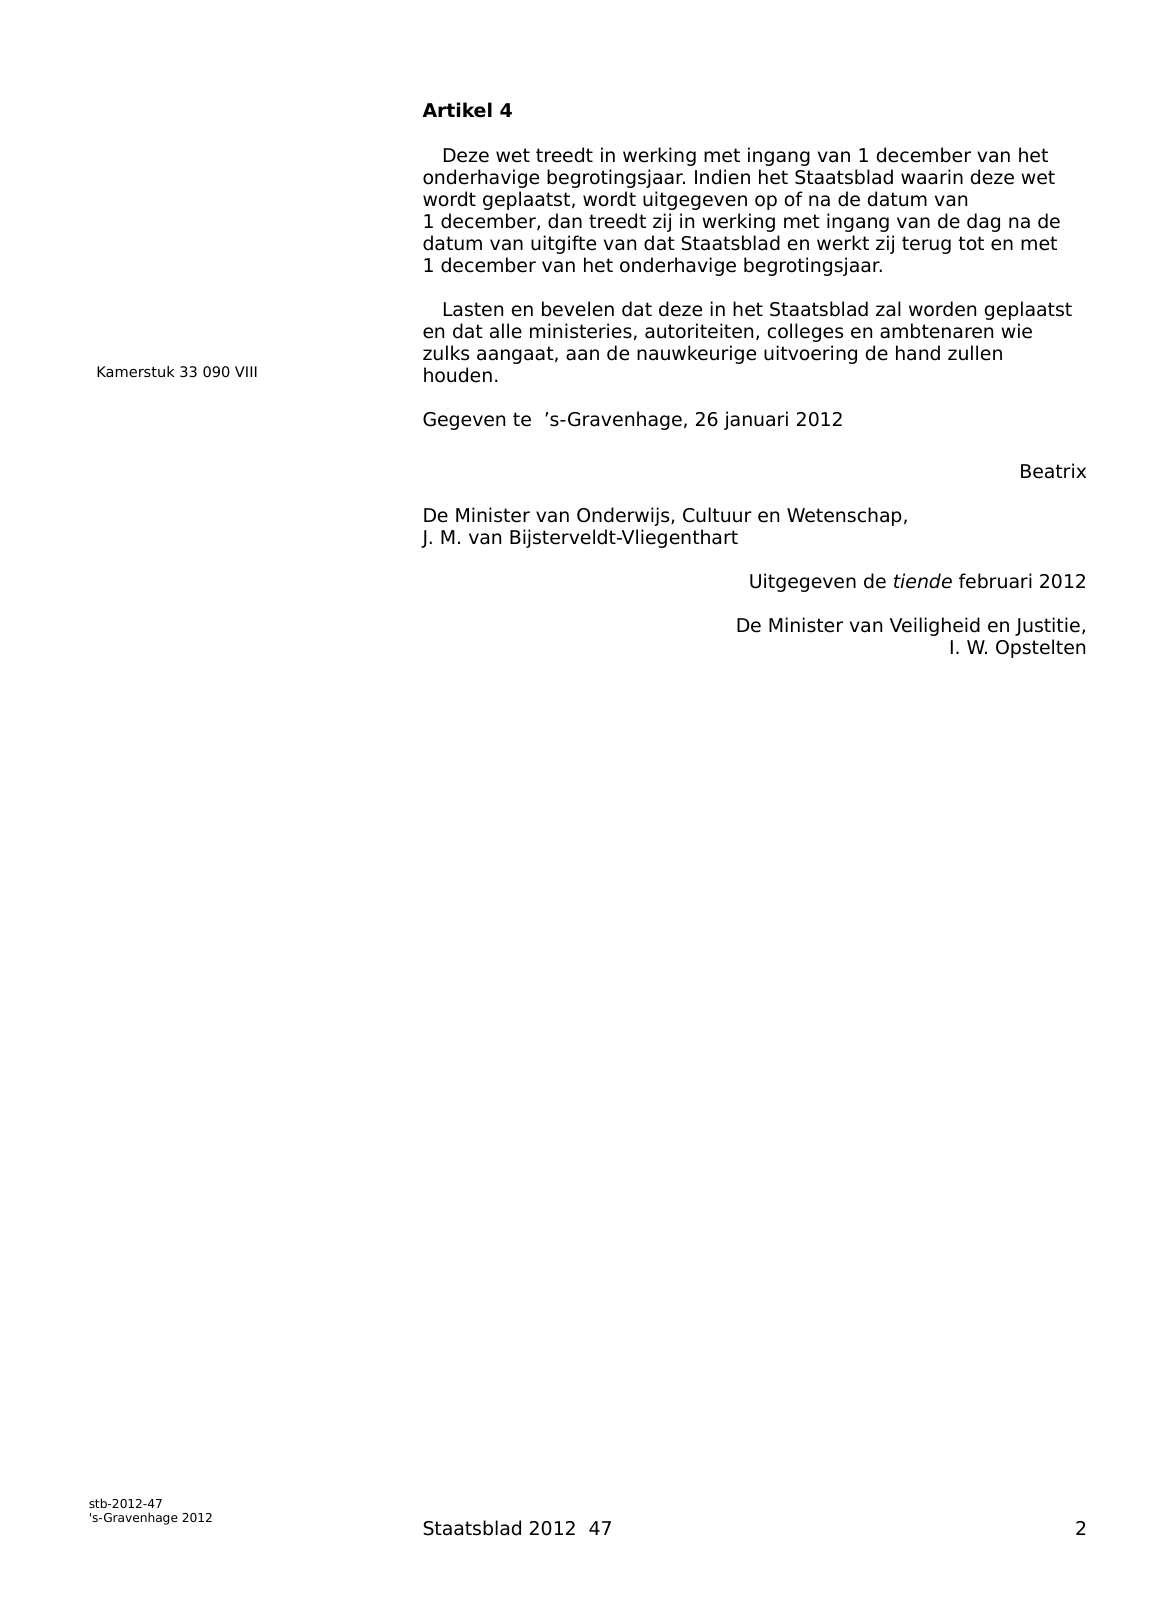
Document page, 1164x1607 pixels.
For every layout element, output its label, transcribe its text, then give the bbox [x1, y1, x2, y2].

text Kamerstuk 33 090 VIII [77, 363, 396, 381]
text De Minister van Onderwijs, Cultuur en Wetenschap, J. M. van Bijsterveldt-Vliegenthart [422, 505, 1087, 549]
text Gegeven te ’s-Gravenhage, 26 januari 2012 [422, 409, 1087, 431]
subtitle Artikel 4 [422, 100, 1087, 122]
text Beatrix [422, 461, 1087, 483]
text Lasten en bevelen dat deze in het Staatsblad zal worden geplaatst en dat alle ministeries, autoriteiten, colleges en ambtenaren wie zulks aangaat, aan de nauwkeurige uitvoering de hand zullen houden. [422, 299, 1087, 387]
text 's-Gravenhage 2012 [88, 1511, 323, 1525]
text Deze wet treedt in werking met ingang van 1 december van het onderhavige begrotingsjaar. Indien het Staatsblad waarin deze wet wordt geplaatst, wordt uitgegeven op of na de datum van 1 december, dan treedt zij in werking met ingang van de dag na de datum van uitgifte van dat Staatsblad en werkt zij terug tot en met 1 december van het onderhavige begrotingsjaar. [422, 144, 1087, 276]
text De Minister van Veiligheid en Justitie, I. W. Opstelten [422, 615, 1087, 659]
text stb-2012-47 [88, 1497, 323, 1511]
text Uitgegeven de tiende februari 2012 [422, 571, 1087, 593]
